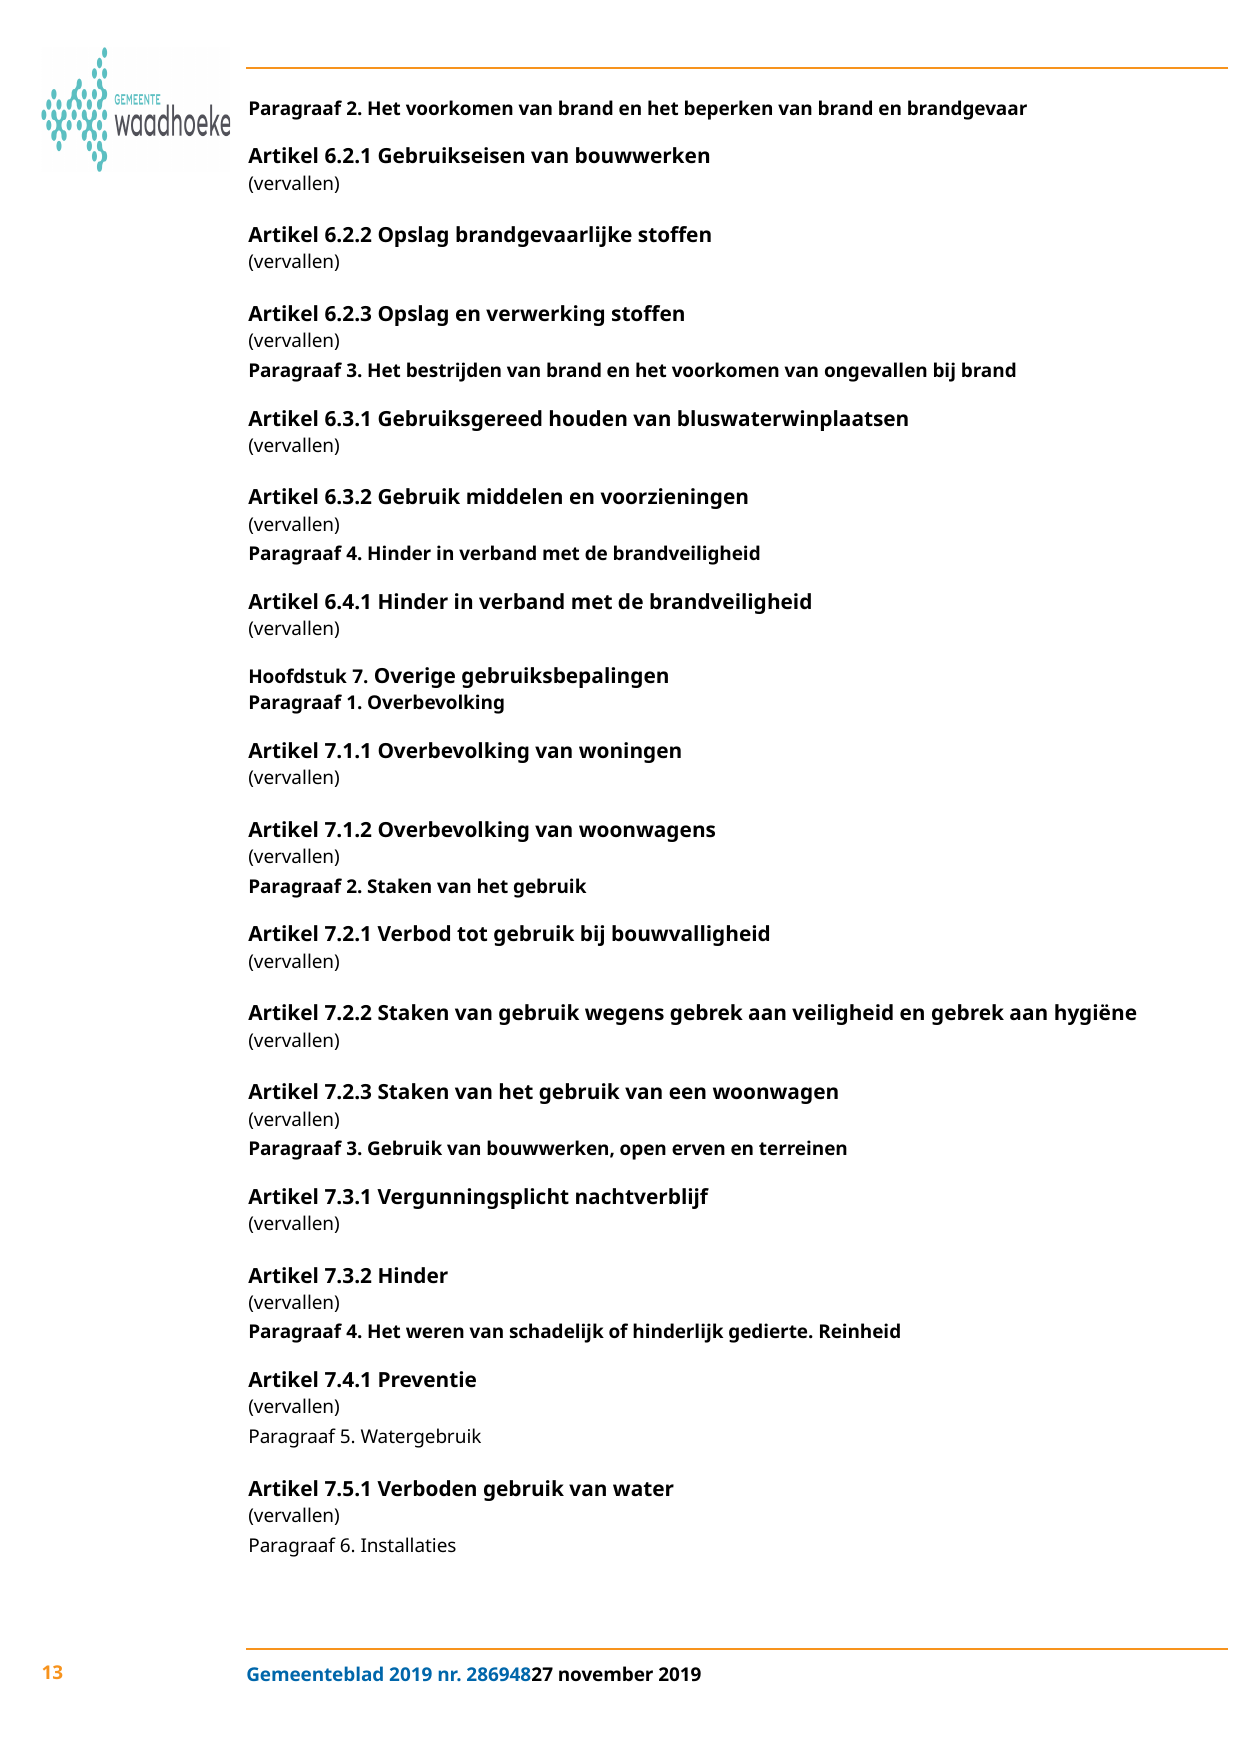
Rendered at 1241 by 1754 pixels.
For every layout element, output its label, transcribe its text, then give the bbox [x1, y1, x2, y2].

text Paragraaf 6. Installaties [248, 1532, 1152, 1557]
text Artikel 6.3.1 Gebruiksgereed houden van bluswaterwinplaatsen [248, 404, 1152, 432]
text Artikel 7.3.1 Vergunningsplicht nachtverblijf [248, 1182, 1152, 1210]
text (vervallen) [248, 1106, 1152, 1131]
text (vervallen) [248, 764, 1152, 790]
text Paragraaf 3. Gebruik van bouwwerken, open erven en terreinen [248, 1135, 1152, 1161]
text (vervallen) [248, 1289, 1152, 1315]
text Artikel 6.2.1 Gebruikseisen van bouwwerken [248, 141, 1152, 170]
text Paragraaf 4. Het weren van schadelijk of hinderlijk gedierte. Reinheid [248, 1319, 1152, 1344]
text Artikel 6.2.2 Opslag brandgevaarlijke stoffen [248, 220, 1152, 249]
text (vervallen) [248, 948, 1152, 974]
text Paragraaf 5. Watergebruik [248, 1423, 1152, 1449]
text Artikel 7.1.1 Overbevolking van woningen [248, 736, 1152, 764]
text (vervallen) [248, 432, 1152, 458]
text Artikel 7.3.2 Hinder [248, 1261, 1152, 1289]
text Paragraaf 2. Staken van het gebruik [248, 873, 1152, 899]
text Artikel 7.2.3 Staken van het gebruik van een woonwagen [248, 1077, 1152, 1106]
text (vervallen) [248, 327, 1152, 353]
text (vervallen) [248, 170, 1152, 196]
text Artikel 7.4.1 Preventie [248, 1365, 1152, 1394]
text Artikel 6.3.2 Gebruik middelen en voorzieningen [248, 482, 1152, 511]
text Paragraaf 2. Het voorkomen van brand en het beperken van brand en brandgevaar [248, 95, 1152, 121]
text Paragraaf 1. Overbevolking [248, 689, 1152, 715]
text Artikel 7.2.2 Staken van gebruik wegens gebrek aan veiligheid en gebrek aan hygiëne [248, 998, 1152, 1027]
text (vervallen) [248, 616, 1152, 641]
text Artikel 7.5.1 Verboden gebruik van water [248, 1474, 1152, 1502]
text (vervallen) [248, 1394, 1152, 1419]
text Paragraaf 4. Hinder in verband met de brandveiligheid [248, 541, 1152, 566]
text (vervallen) [248, 843, 1152, 869]
text Artikel 7.2.1 Verbod tot gebruik bij bouwvalligheid [248, 919, 1152, 948]
text Paragraaf 3. Het bestrijden van brand en het voorkomen van ongevallen bij brand [248, 357, 1152, 383]
text Hoofdstuk 7. Overige gebruiksbepalingen [248, 661, 1152, 689]
picture [41, 47, 231, 172]
text (vervallen) [248, 1210, 1152, 1236]
text (vervallen) [248, 1502, 1152, 1528]
text (vervallen) [248, 511, 1152, 537]
text (vervallen) [248, 249, 1152, 274]
text Artikel 6.4.1 Hinder in verband met de brandveiligheid [248, 587, 1152, 616]
text Artikel 7.1.2 Overbevolking van woonwagens [248, 815, 1152, 843]
text Artikel 6.2.3 Opslag en verwerking stoffen [248, 299, 1152, 327]
text (vervallen) [248, 1027, 1152, 1053]
